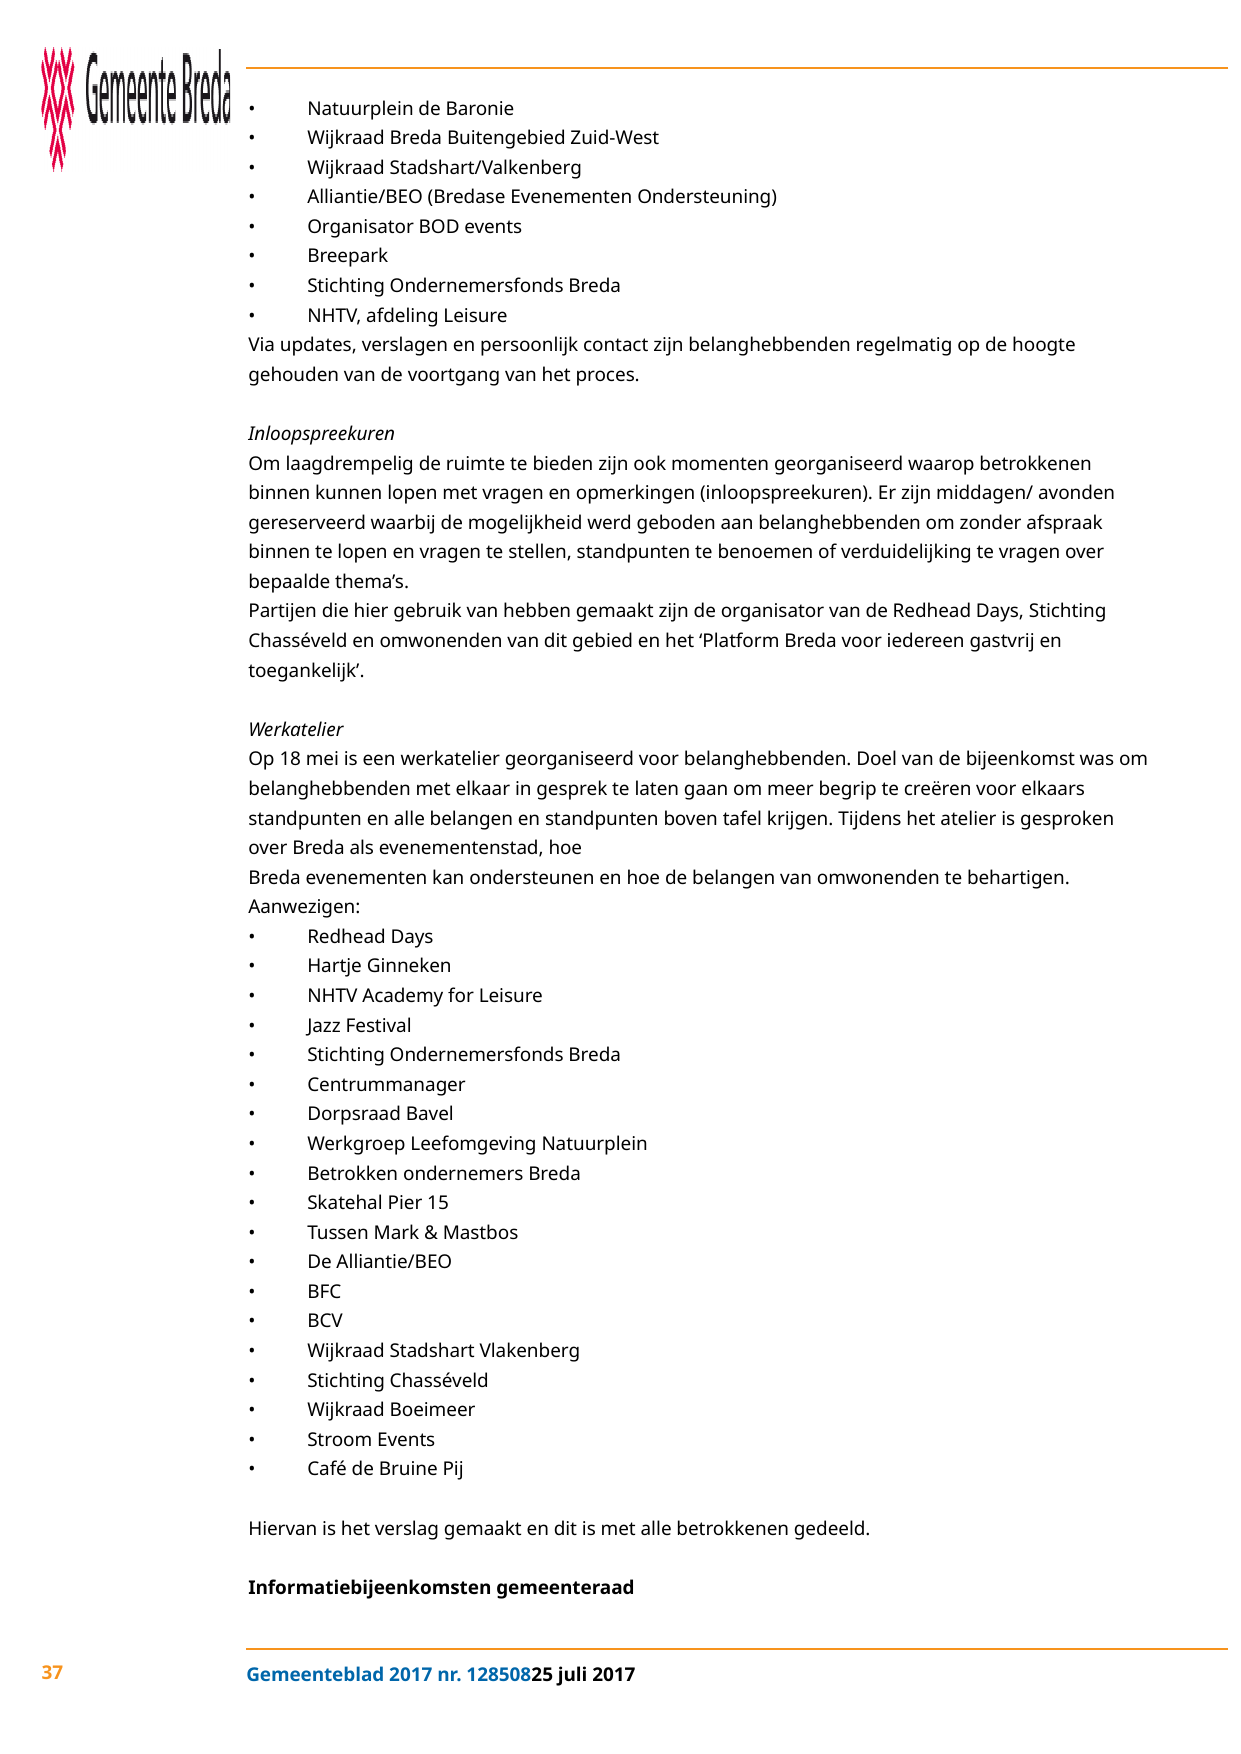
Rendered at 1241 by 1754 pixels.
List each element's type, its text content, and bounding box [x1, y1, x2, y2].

picture [41, 47, 231, 172]
list Tussen Mark & Mastbos [248, 1219, 1152, 1245]
list Wijkraad Stadshart/Valkenberg [248, 154, 1152, 180]
list Werkgroep Leefomgeving Natuurplein [248, 1130, 1152, 1156]
text Partijen die hier gebruik van hebben gemaakt zijn de organisator van de Redhead Days, Stichting Chasséveld en omwonenden van dit gebied en het ‘Platform Breda voor iedereen gastvrij en toegankelijk’. [248, 598, 1152, 683]
list Stichting Chasséveld [248, 1367, 1152, 1393]
list NHTV Academy for Leisure [248, 982, 1152, 1008]
list Natuurplein de Baronie [248, 95, 1152, 121]
text Inloopspreekuren [248, 420, 1152, 446]
text Hiervan is het verslag gemaakt en dit is met alle betrokkenen gedeeld. [248, 1515, 1152, 1541]
list Stroom Events [248, 1426, 1152, 1452]
text Breda evenementen kan ondersteunen en hoe de belangen van omwonenden te behartigen. Aanwezigen: [248, 864, 1152, 919]
list De Alliantie/BEO [248, 1248, 1152, 1274]
list Skatehal Pier 15 [248, 1189, 1152, 1215]
list Organisator BOD events [248, 213, 1152, 239]
list Centrummanager [248, 1071, 1152, 1097]
text Werkatelier [248, 716, 1152, 742]
list BCV [248, 1308, 1152, 1333]
list Stichting Ondernemersfonds Breda [248, 272, 1152, 298]
text Via updates, verslagen en persoonlijk contact zijn belanghebbenden regelmatig op de hoogte gehouden van de voortgang van het proces. [248, 331, 1152, 387]
list Café de Bruine Pij [248, 1456, 1152, 1481]
list Wijkraad Boeimeer [248, 1396, 1152, 1422]
list Betrokken ondernemers Breda [248, 1160, 1152, 1186]
text Op 18 mei is een werkatelier georganiseerd voor belanghebbenden. Doel van de bijeenkomst was om belanghebbenden met elkaar in gesprek te laten gaan om meer begrip te creëren voor elkaars standpunten en alle belangen en standpunten boven tafel krijgen. Tijdens het atelier is gesproken over Breda als evenementenstad, hoe [248, 746, 1152, 860]
list Alliantie/BEO (Bredase Evenementen Ondersteuning) [248, 183, 1152, 209]
list BFC [248, 1278, 1152, 1304]
list Jazz Festival [248, 1012, 1152, 1038]
list Hartje Ginneken [248, 953, 1152, 978]
list Stichting Ondernemersfonds Breda [248, 1041, 1152, 1067]
text Om laagdrempelig de ruimte te bieden zijn ook momenten georganiseerd waarop betrokkenen binnen kunnen lopen met vragen en opmerkingen (inloopspreekuren). Er zijn middagen/ avonden gereserveerd waarbij de mogelijkheid werd geboden aan belanghebbenden om zonder afspraak binnen te lopen en vragen te stellen, standpunten te benoemen of verduidelijking te vragen over bepaalde thema’s. [248, 450, 1152, 594]
list Wijkraad Stadshart Vlakenberg [248, 1337, 1152, 1363]
list Breepark [248, 243, 1152, 268]
list Wijkraad Breda Buitengebied Zuid-West [248, 124, 1152, 150]
list Dorpsraad Bavel [248, 1101, 1152, 1126]
list NHTV, afdeling Leisure [248, 302, 1152, 328]
text Informatiebijeenkomsten gemeenteraad [248, 1574, 1152, 1600]
list Redhead Days [248, 923, 1152, 949]
